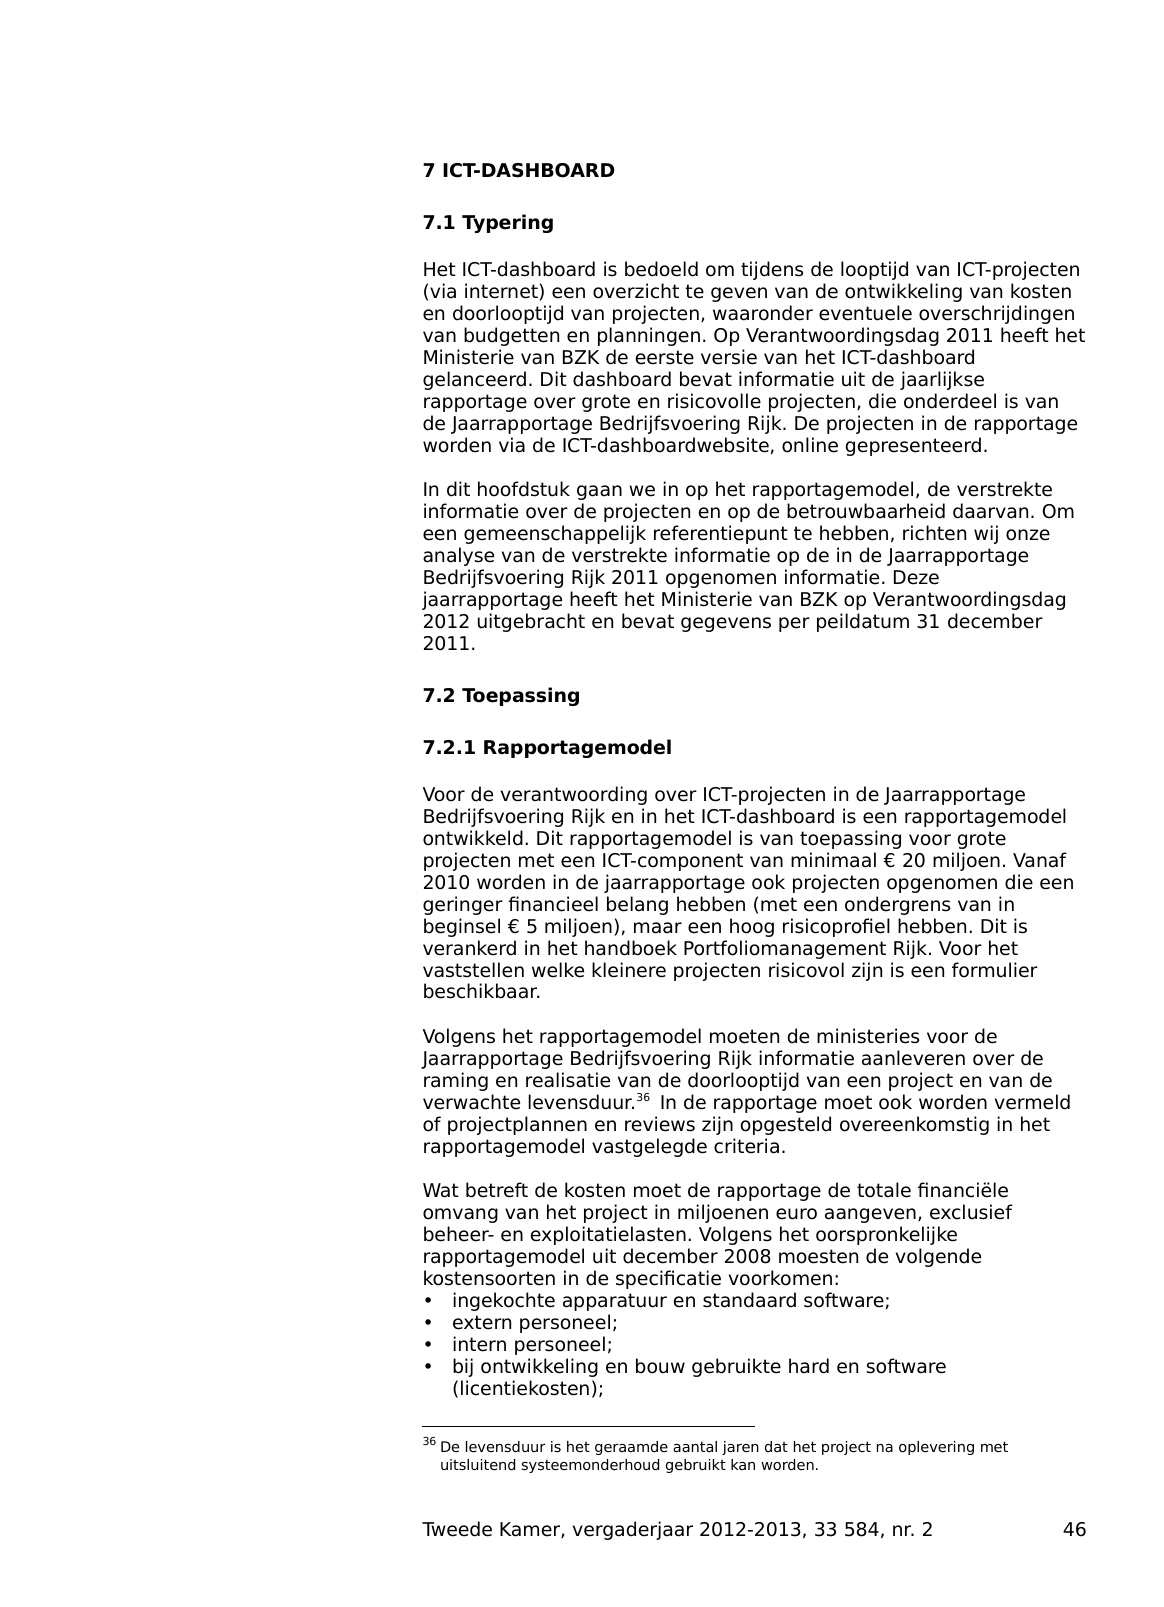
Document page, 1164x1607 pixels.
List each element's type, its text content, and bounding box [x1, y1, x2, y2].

subtitle 7.1 Typering [422, 212, 1087, 234]
text • bij ontwikkeling en bouw gebruikte hard en software (licentiekosten); [422, 1356, 1087, 1399]
text • ingekochte apparatuur en standaard software; [422, 1289, 1087, 1312]
text De levensduur is het geraamde aantal jaren dat het project na oplevering met uitsluitend systeemonderhoud gebruikt kan worden. [422, 1435, 1087, 1474]
text • intern personeel; [422, 1333, 1087, 1356]
text Voor de verantwoording over ICT-projecten in de Jaarrapportage Bedrijfsvoering Rijk en in het ICT-dashboard is een rapportagemodel ontwikkeld. Dit rapportagemodel is van toepassing voor grote projecten met een ICT-component van minimaal € 20 miljoen. Vanaf 2010 worden in de jaarrapportage ook projecten opgenomen die een geringer financieel belang hebben (met een ondergrens van in beginsel € 5 miljoen), maar een hoog risicoprofiel hebben. Dit is verankerd in het handboek Portfoliomanagement Rijk. Voor het vaststellen welke kleinere projecten risicovol zijn is een formulier beschikbaar. [422, 784, 1087, 1003]
text Wat betreft de kosten moet de rapportage de totale financiële omvang van het project in miljoenen euro aangeven, exclusief beheer- en exploitatielasten. Volgens het oorspronkelijke rapportagemodel uit december 2008 moesten de volgende kostensoorten in de specificatie voorkomen: [422, 1180, 1087, 1289]
text Het ICT-dashboard is bedoeld om tijdens de looptijd van ICT-projecten (via internet) een overzicht te geven van de ontwikkeling van kosten en doorlooptijd van projecten, waaronder eventuele overschrijdingen van budgetten en planningen. Op Verantwoordingsdag 2011 heeft het Ministerie van BZK de eerste versie van het ICT-dashboard gelanceerd. Dit dashboard bevat informatie uit de jaarlijkse rapportage over grote en risicovolle projecten, die onderdeel is van de Jaarrapportage Bedrijfsvoering Rijk. De projecten in de rapportage worden via de ICT-dashboardwebsite, online gepresenteerd. [422, 259, 1087, 457]
subtitle 7.2.1 Rapportagemodel [422, 737, 1087, 759]
text • extern personeel; [422, 1312, 1087, 1333]
text Volgens het rapportagemodel moeten de ministeries voor de Jaarrapportage Bedrijfsvoering Rijk informatie aanleveren over de raming en realisatie van de doorlooptijd van een project en van de verwachte levensduur. In de rapportage moet ook worden vermeld of projectplannen en reviews zijn opgesteld overeenkomstig in het rapportagemodel vastgelegde criteria. [422, 1026, 1087, 1157]
subtitle 7.2 Toepassing [422, 685, 1087, 707]
subtitle 7 ICT-DASHBOARD [422, 160, 1087, 182]
text In dit hoofdstuk gaan we in op het rapportagemodel, de verstrekte informatie over de projecten en op de betrouwbaarheid daarvan. Om een gemeenschappelijk referentiepunt te hebben, richten wij onze analyse van de verstrekte informatie op de in de Jaarrapportage Bedrijfsvoering Rijk 2011 opgenomen informatie. Deze jaarrapportage heeft het Ministerie van BZK op Verantwoordingsdag 2012 uitgebracht en bevat gegevens per peildatum 31 december 2011. [422, 479, 1087, 655]
